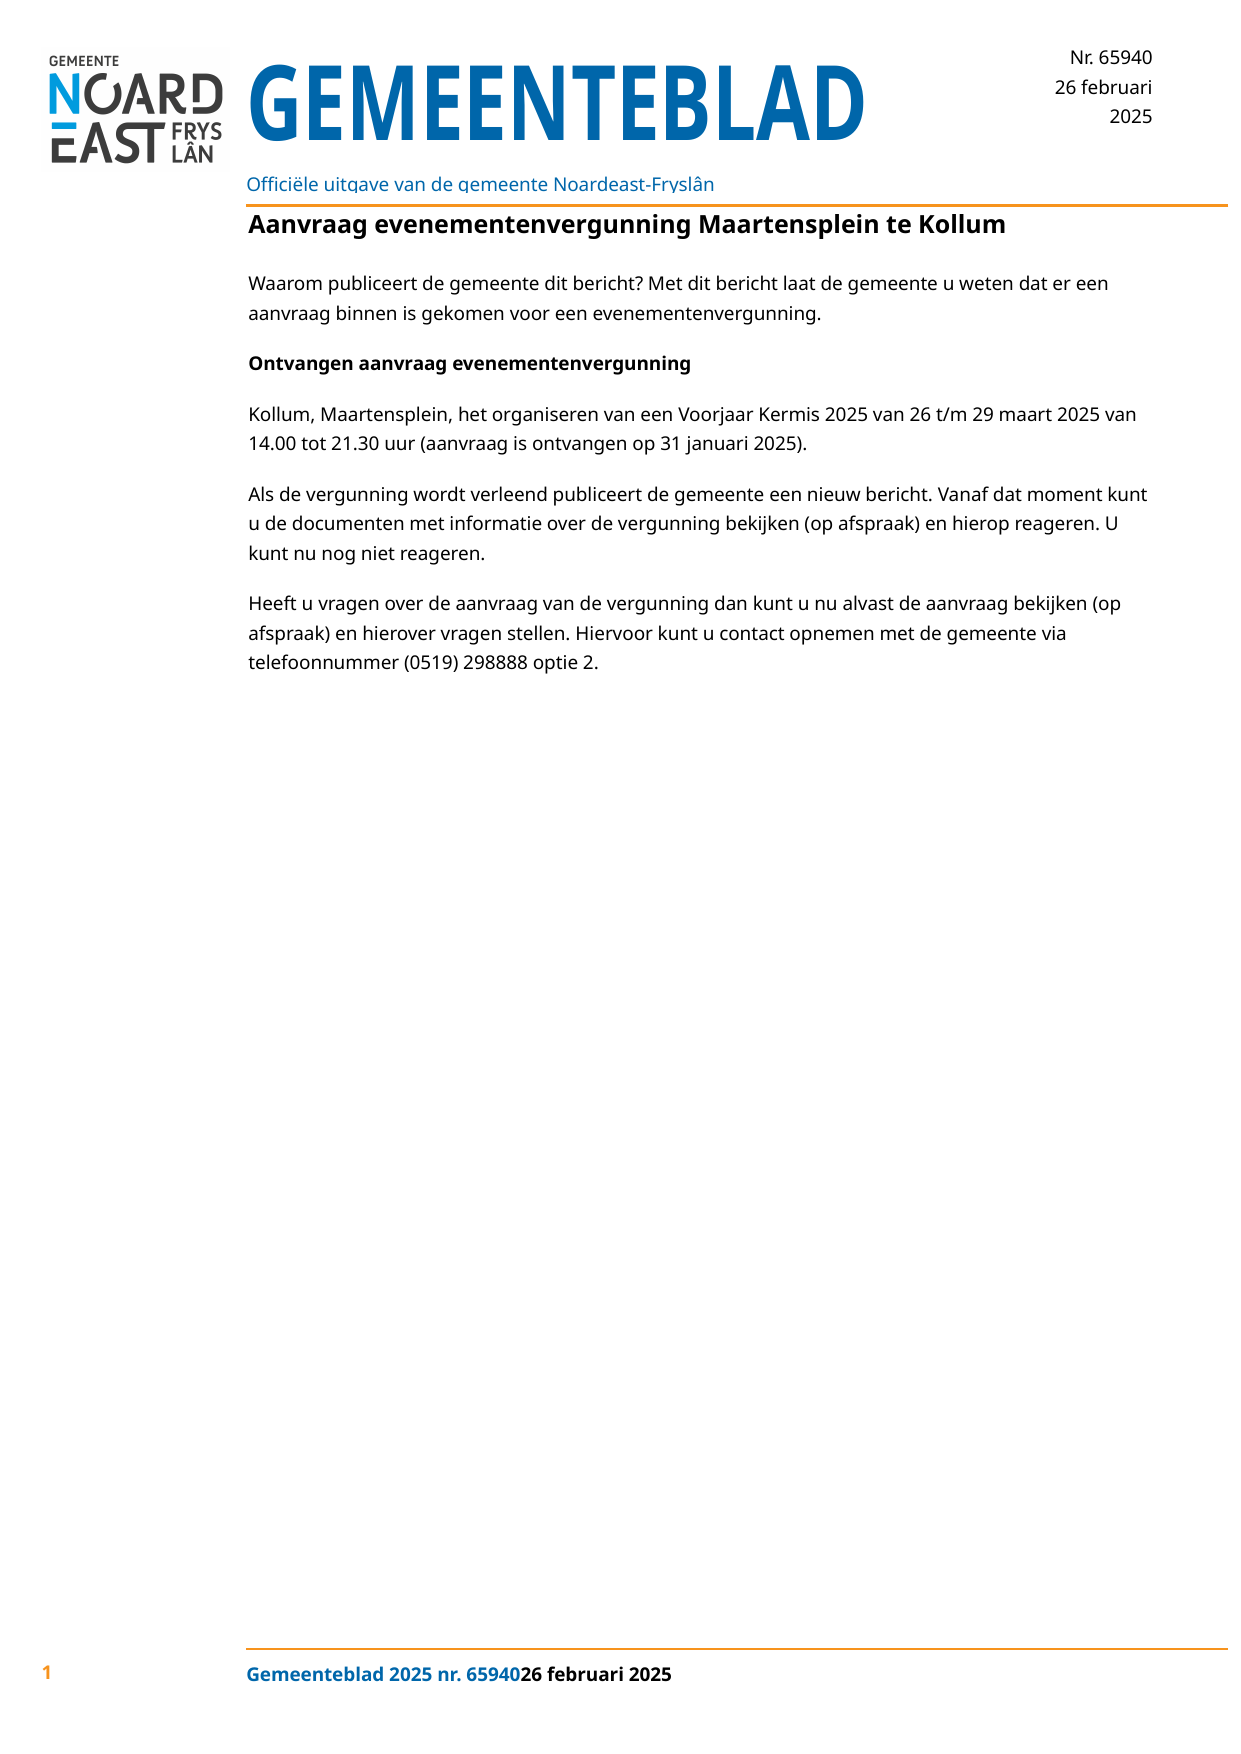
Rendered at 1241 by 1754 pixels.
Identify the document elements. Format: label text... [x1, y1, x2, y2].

text Heeft u vragen over de aanvraag van de vergunning dan kunt u nu alvast de aanvraag bekijken (op afspraak) en hierover vragen stellen. Hiervoor kunt u contact opnemen met de gemeente via telefoonnummer (0519) 298888 optie 2. [248, 590, 1152, 675]
text Waarom publiceert de gemeente dit bericht? Met dit bericht laat de gemeente u weten dat er een aanvraag binnen is gekomen voor een evenementenvergunning. [248, 270, 1152, 326]
text Kollum, Maartensplein, het organiseren van een Voorjaar Kermis 2025 van 26 t/m 29 maart 2025 van 14.00 tot 21.30 uur (aanvraag is ontvangen op 31 januari 2025). [248, 401, 1152, 456]
picture [41, 47, 231, 172]
text Ontvangen aanvraag evenementenvergunning [248, 350, 1152, 376]
text Aanvraag evenementenvergunning Maartensplein te Kollum [248, 207, 1152, 241]
text Als de vergunning wordt verleend publiceert de gemeente een nieuw bericht. Vanaf dat moment kunt u de documenten met informatie over de vergunning bekijken (op afspraak) en hierop reageren. U kunt nu nog niet reageren. [248, 481, 1152, 566]
